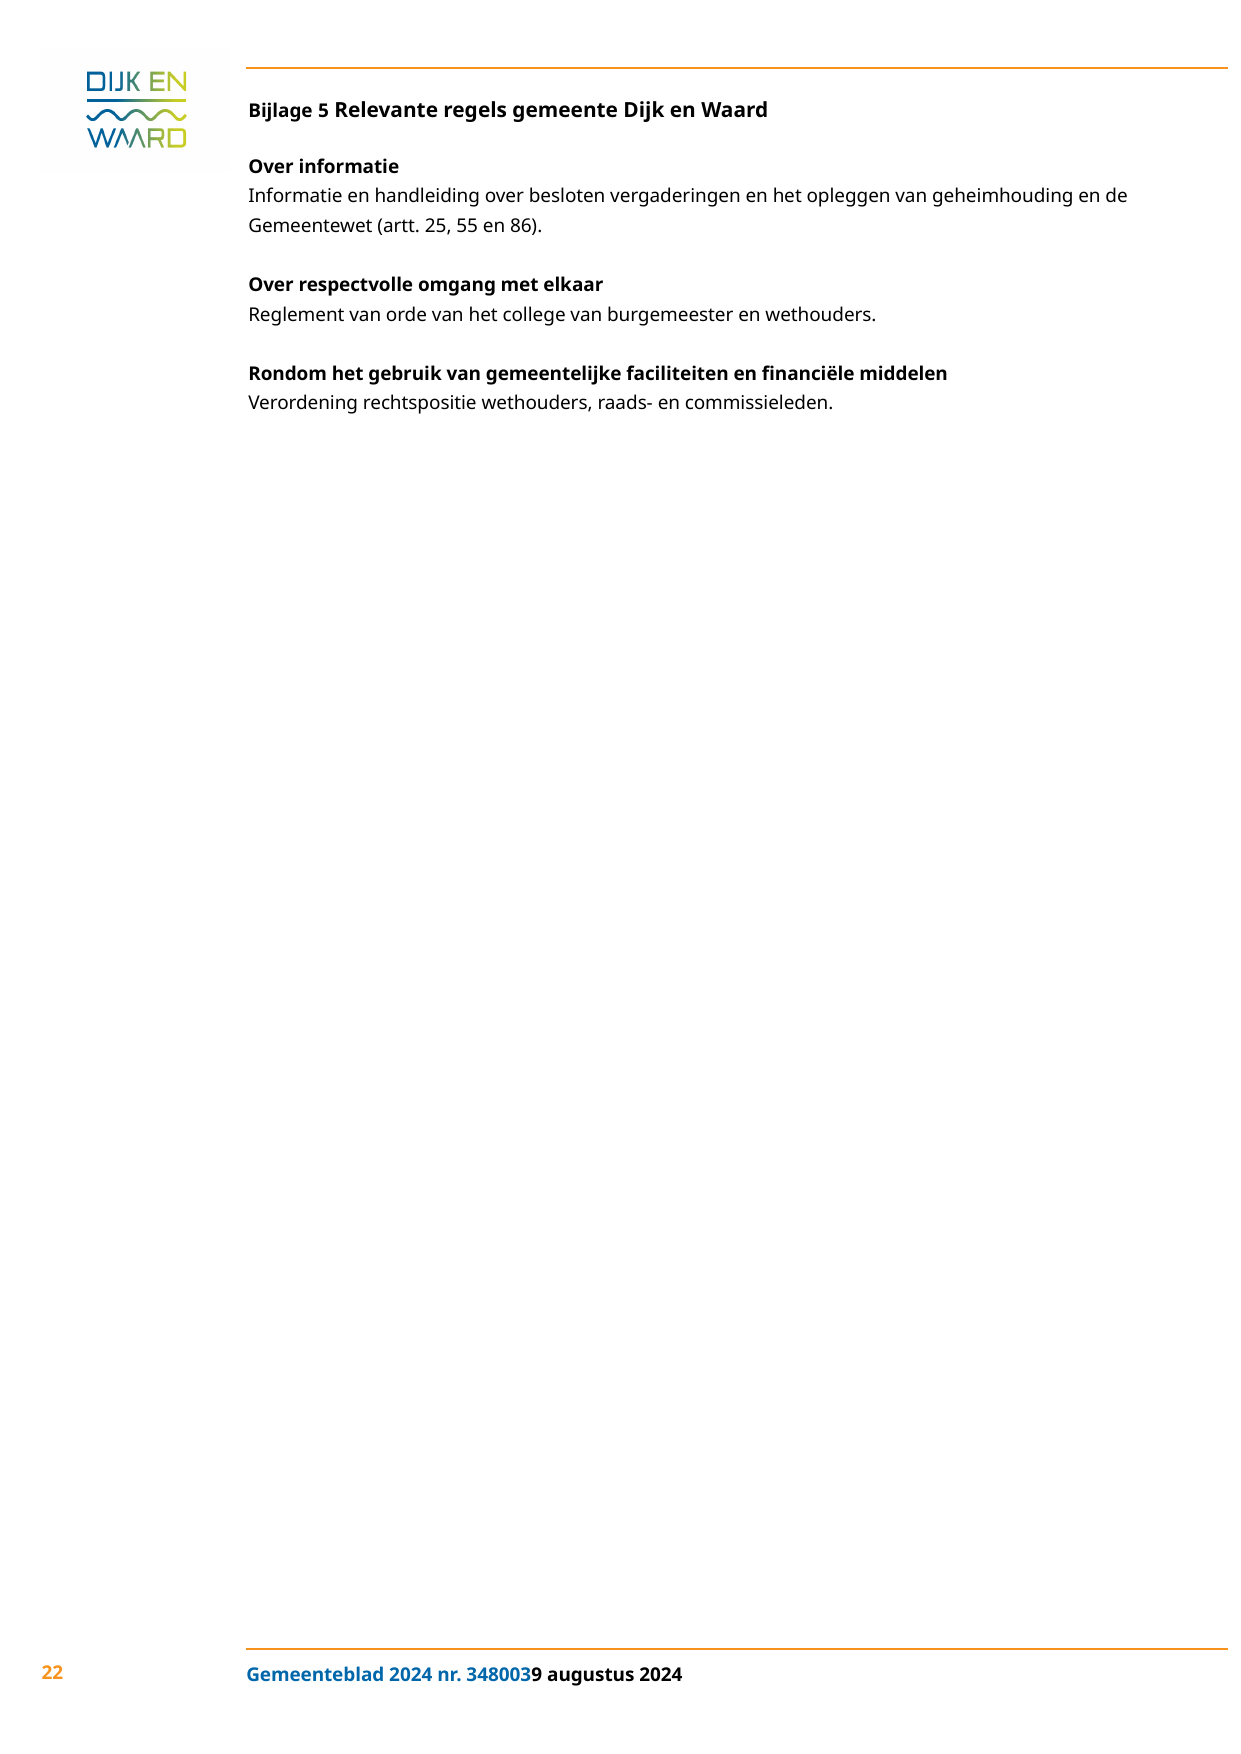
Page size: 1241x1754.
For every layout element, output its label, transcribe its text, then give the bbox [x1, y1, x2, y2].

text Over informatie [248, 153, 1152, 179]
text Bijlage 5 Relevante regels gemeente Dijk en Waard [248, 95, 1152, 123]
text Rondom het gebruik van gemeentelijke faciliteiten en financiële middelen [248, 360, 1152, 386]
text Verordening rechtspositie wethouders, raads- en commissieleden. [248, 389, 1152, 415]
text Over respectvolle omgang met elkaar [248, 271, 1152, 297]
text Reglement van orde van het college van burgemeester en wethouders. [248, 301, 1152, 327]
picture [41, 47, 231, 172]
text Informatie en handleiding over besloten vergaderingen en het opleggen van geheimhouding en de Gemeentewet (artt. 25, 55 en 86). [248, 182, 1152, 238]
